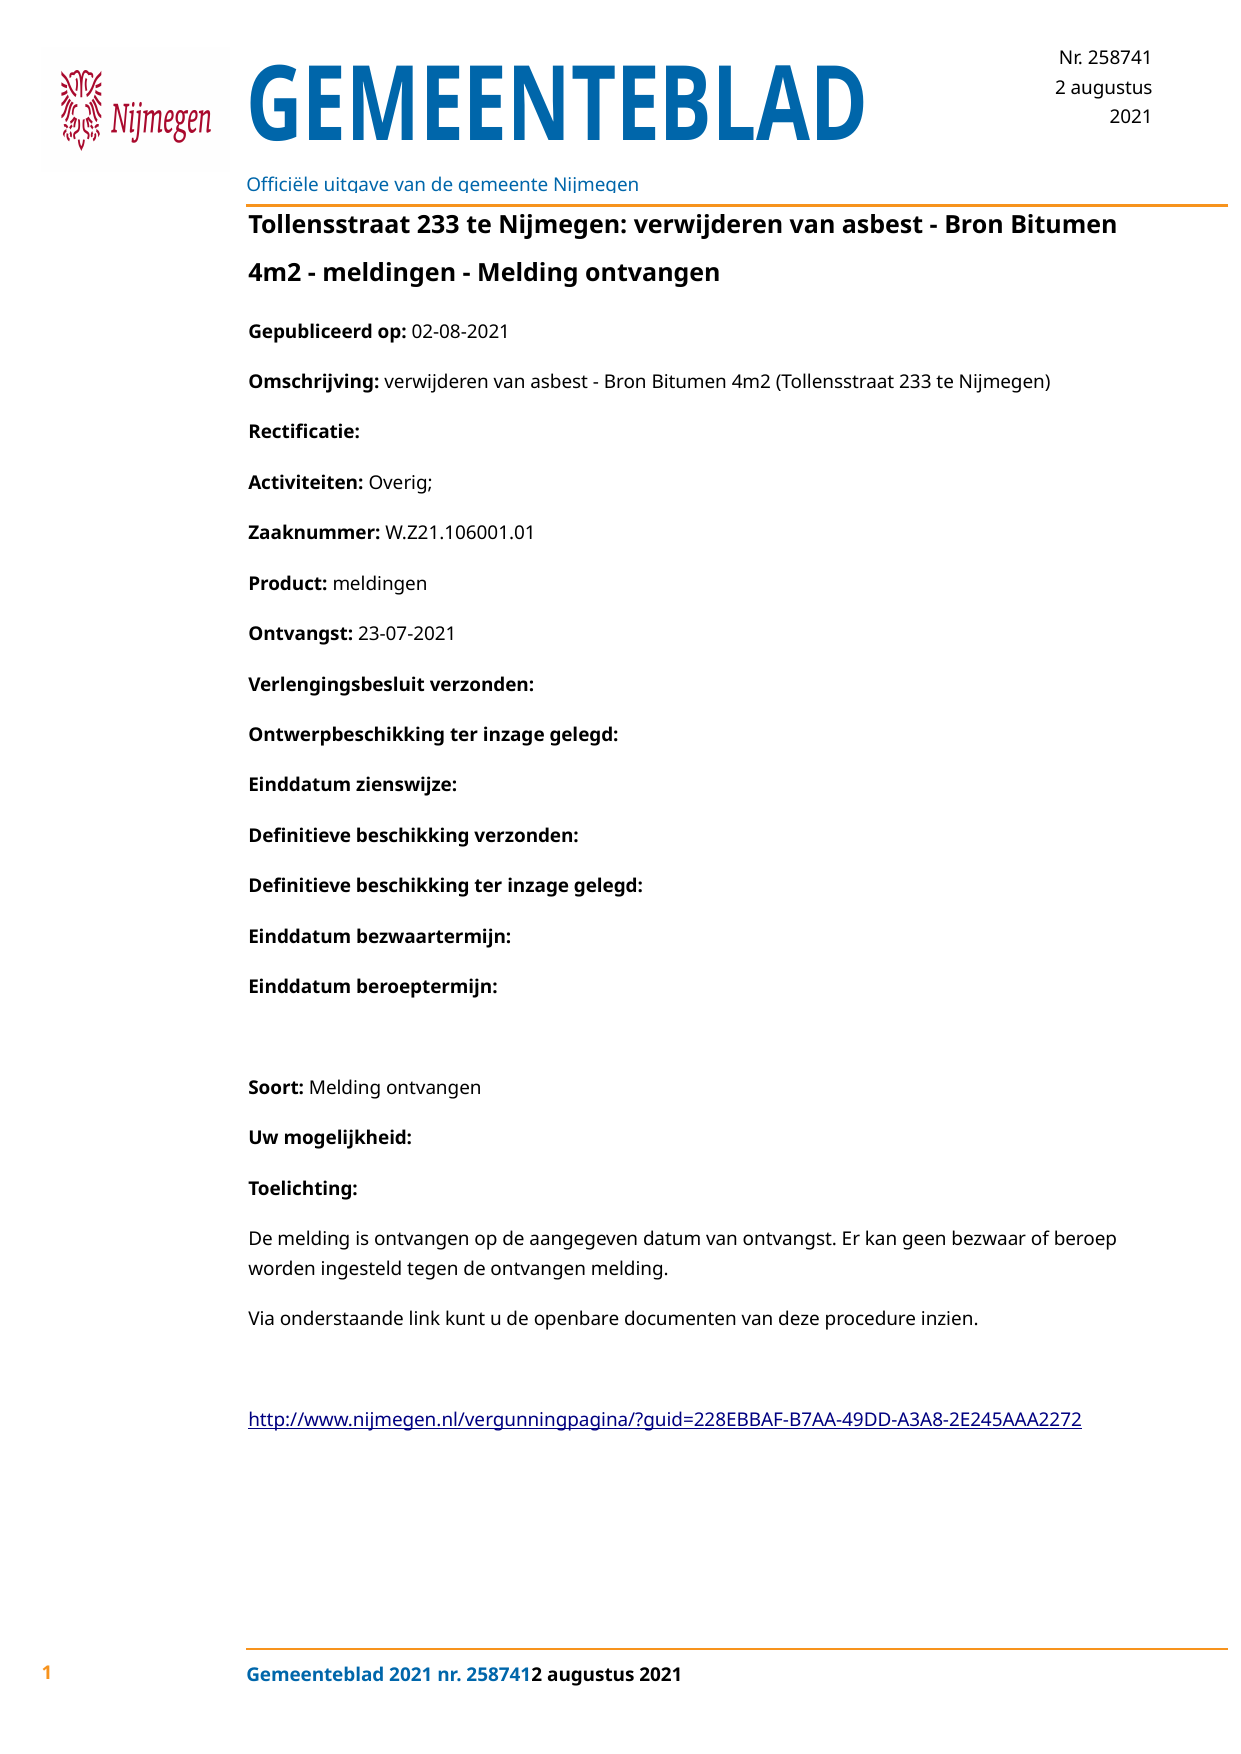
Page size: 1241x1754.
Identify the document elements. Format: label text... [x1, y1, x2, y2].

picture [41, 47, 231, 172]
text Einddatum beroeptermijn: [248, 973, 1152, 999]
text Zaaknummer: W.Z21.106001.01 [248, 519, 1152, 545]
text Ontvangst: 23-07-2021 [248, 620, 1152, 646]
text Tollensstraat 233 te Nijmegen: verwijderen van asbest - Bron Bitumen 4m2 - meldingen - Melding ontvangen [248, 207, 1152, 288]
text Verlengingsbesluit verzonden: [248, 671, 1152, 697]
text Uw mogelijkheid: [248, 1124, 1152, 1150]
text Toelichting: [248, 1175, 1152, 1201]
text Activiteiten: Overig; [248, 469, 1152, 495]
text Via onderstaande link kunt u de openbare documenten van deze procedure inzien. [248, 1305, 1152, 1331]
text Rectificatie: [248, 419, 1152, 444]
text Definitieve beschikking ter inzage gelegd: [248, 872, 1152, 898]
text De melding is ontvangen op de aangegeven datum van ontvangst. Er kan geen bezwaar of beroep worden ingesteld tegen de ontvangen melding. [248, 1225, 1152, 1281]
text Definitieve beschikking verzonden: [248, 822, 1152, 848]
text Omschrijving: verwijderen van asbest - Bron Bitumen 4m2 (Tollensstraat 233 te Nijmegen) [248, 368, 1152, 394]
text Soort: Melding ontvangen [248, 1074, 1152, 1100]
text http://www.nijmegen.nl/vergunningpagina/?guid=228EBBAF-B7AA-49DD-A3A8-2E245AAA2272 [248, 1406, 1152, 1432]
text Gepubliceerd op: 02-08-2021 [248, 318, 1152, 344]
text Einddatum bezwaartermijn: [248, 923, 1152, 949]
text Ontwerpbeschikking ter inzage gelegd: [248, 721, 1152, 747]
text Product: meldingen [248, 570, 1152, 596]
text Einddatum zienswijze: [248, 772, 1152, 797]
